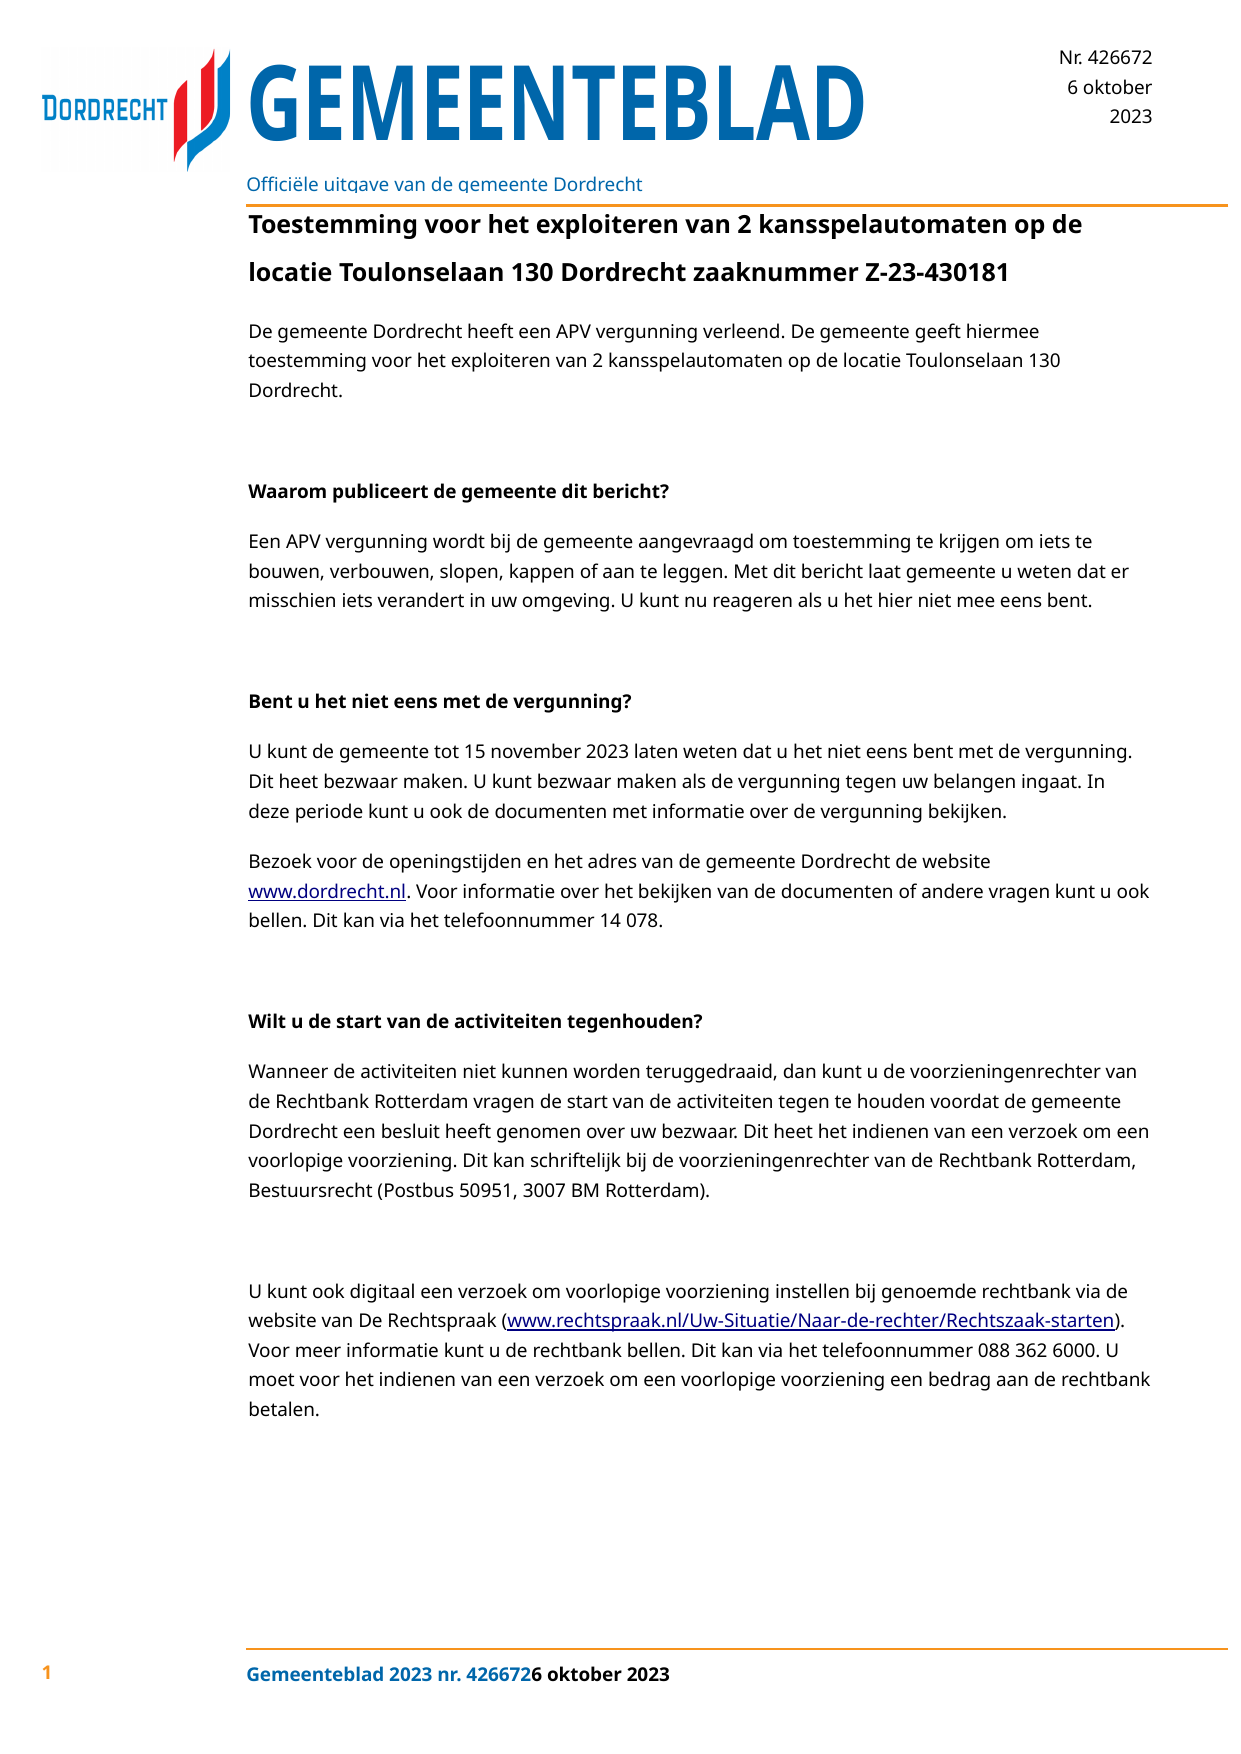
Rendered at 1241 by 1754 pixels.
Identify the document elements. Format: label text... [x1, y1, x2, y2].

text Bent u het niet eens met de vergunning? [248, 688, 1152, 714]
text Een APV vergunning wordt bij de gemeente aangevraagd om toestemming te krijgen om iets te bouwen, verbouwen, slopen, kappen of aan te leggen. Met dit bericht laat gemeente u weten dat er misschien iets verandert in uw omgeving. U kunt nu reageren als u het hier niet mee eens bent. [248, 528, 1152, 613]
text De gemeente Dordrecht heeft een APV vergunning verleend. De gemeente geeft hiermee toestemming voor het exploiteren van 2 kansspelautomaten op de locatie Toulonselaan 130 Dordrecht. [248, 318, 1152, 403]
text U kunt de gemeente tot 15 november 2023 laten weten dat u het niet eens bent met de vergunning. Dit heet bezwaar maken. U kunt bezwaar maken als de vergunning tegen uw belangen ingaat. In deze periode kunt u ook de documenten met informatie over de vergunning bekijken. [248, 739, 1152, 824]
picture [41, 47, 231, 172]
text Waarom publiceert de gemeente dit bericht? [248, 478, 1152, 504]
text U kunt ook digitaal een verzoek om voorlopige voorziening instellen bij genoemde rechtbank via de website van De Rechtspraak (www.rechtspraak.nl/Uw-Situatie/Naar-de-rechter/Rechtszaak-starten). Voor meer informatie kunt u de rechtbank bellen. Dit kan via het telefoonnummer 088 362 6000. U moet voor het indienen van een verzoek om een voorlopige voorziening een bedrag aan de rechtbank betalen. [248, 1278, 1152, 1422]
text Toestemming voor het exploiteren van 2 kansspelautomaten op de locatie Toulonselaan 130 Dordrecht zaaknummer Z-23-430181 [248, 207, 1152, 288]
text Bezoek voor de openingstijden en het adres van de gemeente Dordrecht de website www.dordrecht.nl. Voor informatie over het bekijken van de documenten of andere vragen kunt u ook bellen. Dit kan via het telefoonnummer 14 078. [248, 848, 1152, 933]
text Wilt u de start van de activiteiten tegenhouden? [248, 1008, 1152, 1034]
text Wanneer de activiteiten niet kunnen worden teruggedraaid, dan kunt u de voorzieningenrechter van de Rechtbank Rotterdam vragen de start van de activiteiten tegen te houden voordat de gemeente Dordrecht een besluit heeft genomen over uw bezwaar. Dit heet het indienen van een verzoek om een voorlopige voorziening. Dit kan schriftelijk bij de voorzieningenrechter van de Rechtbank Rotterdam, Bestuursrecht (Postbus 50951, 3007 BM Rotterdam). [248, 1059, 1152, 1203]
